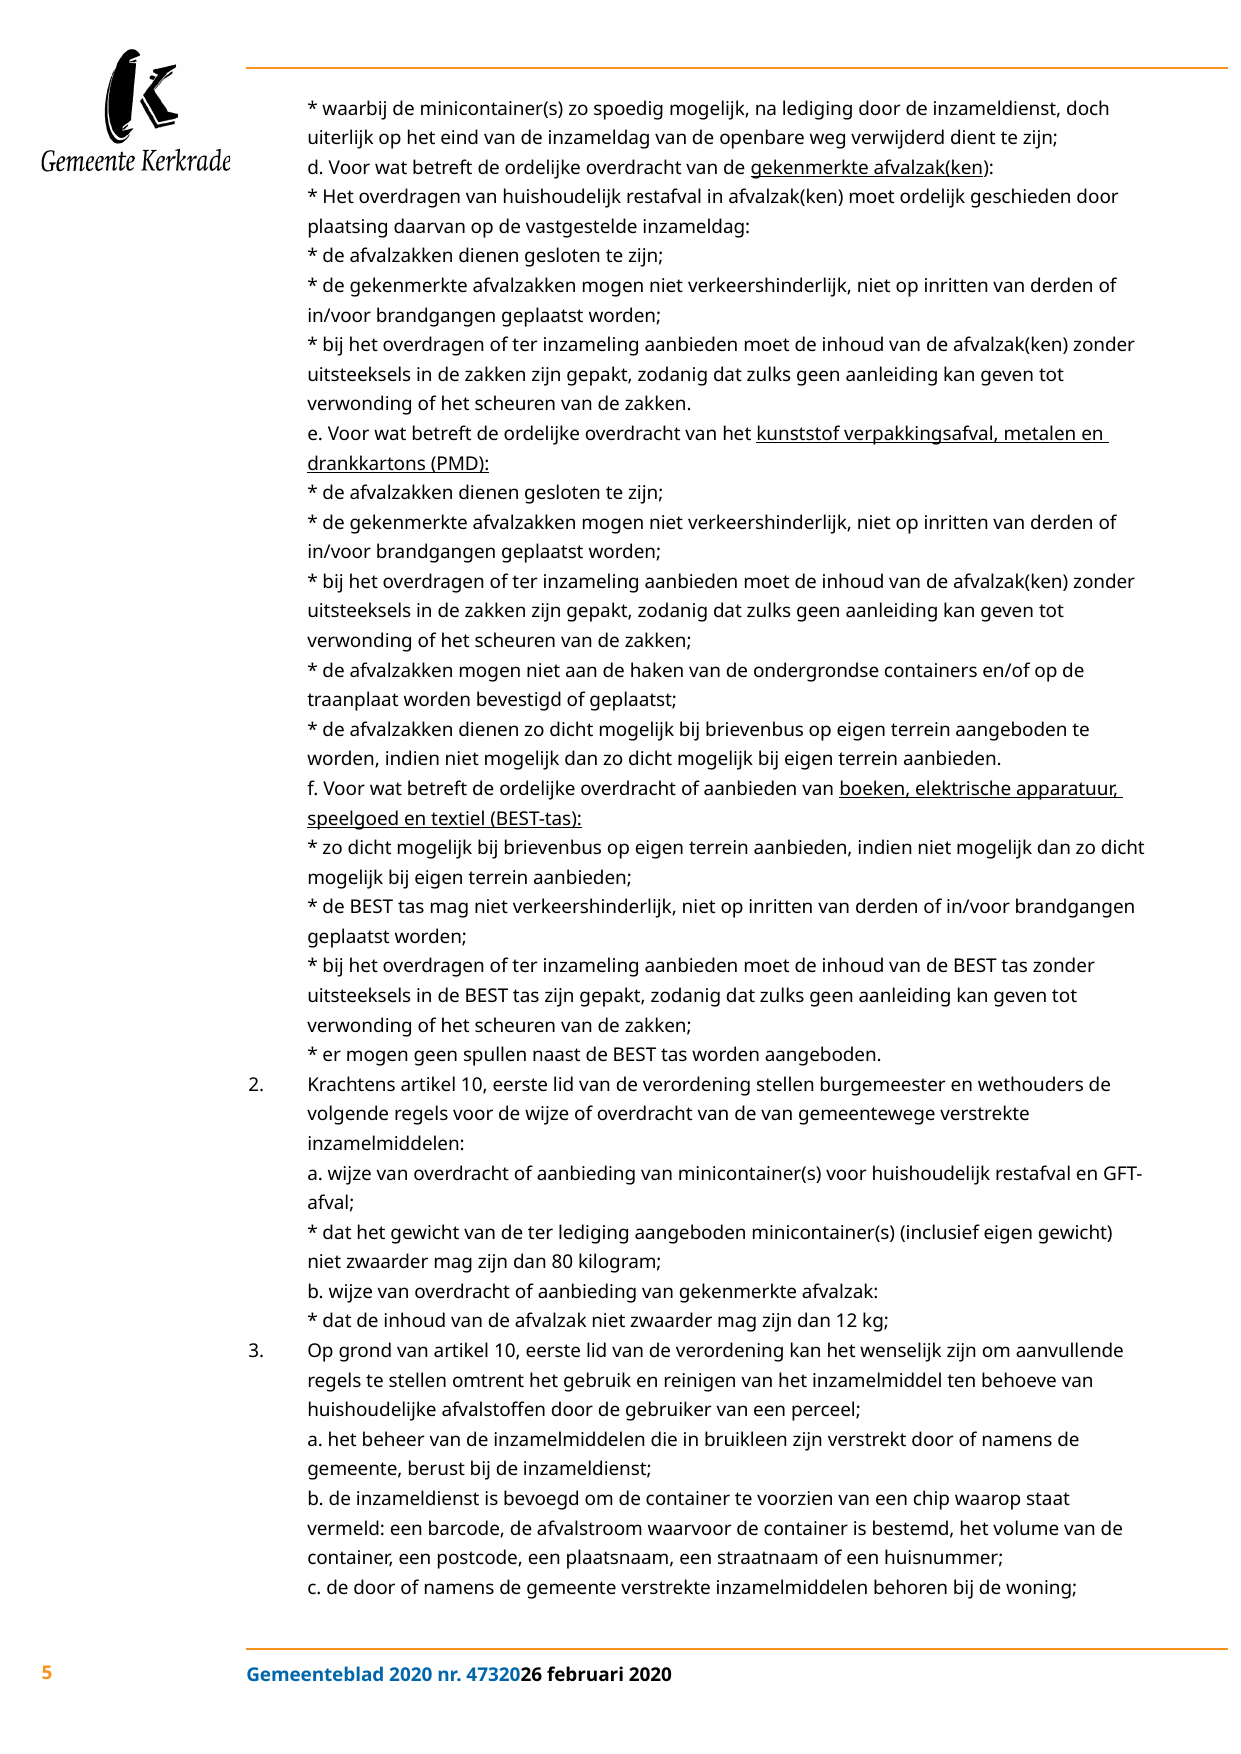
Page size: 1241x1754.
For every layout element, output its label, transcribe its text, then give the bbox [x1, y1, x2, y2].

list * bij het overdragen of ter inzameling aanbieden moet de inhoud van de afvalzak(ken) zonder uitsteeksels in de zakken zijn gepakt, zodanig dat zulks geen aanleiding kan geven tot verwonding of het scheuren van de zakken. [248, 331, 1152, 416]
list a. wijze van overdracht of aanbieding van minicontainer(s) voor huishoudelijk restafval en GFT-afval; [248, 1160, 1152, 1215]
list * de gekenmerkte afvalzakken mogen niet verkeershinderlijk, niet op inritten van derden of in/voor brandgangen geplaatst worden; [248, 509, 1152, 564]
list * bij het overdragen of ter inzameling aanbieden moet de inhoud van de BEST tas zonder uitsteeksels in de BEST tas zijn gepakt, zodanig dat zulks geen aanleiding kan geven tot verwonding of het scheuren van de zakken; [248, 953, 1152, 1038]
list d. Voor wat betreft de ordelijke overdracht van de gekenmerkte afvalzak(ken): [248, 154, 1152, 180]
list * de afvalzakken dienen zo dicht mogelijk bij brievenbus op eigen terrein aangeboden te worden, indien niet mogelijk dan zo dicht mogelijk bij eigen terrein aanbieden. [248, 716, 1152, 771]
list * de afvalzakken dienen gesloten te zijn; [248, 243, 1152, 268]
list f. Voor wat betreft de ordelijke overdracht of aanbieden van boeken, elektrische apparatuur, speelgoed en textiel (BEST-tas): [248, 775, 1152, 831]
picture [41, 47, 231, 172]
list * er mogen geen spullen naast de BEST tas worden aangeboden. [248, 1041, 1152, 1067]
list * dat het gewicht van de ter lediging aangeboden minicontainer(s) (inclusief eigen gewicht) niet zwaarder mag zijn dan 80 kilogram; [248, 1219, 1152, 1274]
list b. wijze van overdracht of aanbieding van gekenmerkte afvalzak: [248, 1278, 1152, 1304]
list * bij het overdragen of ter inzameling aanbieden moet de inhoud van de afvalzak(ken) zonder uitsteeksels in de zakken zijn gepakt, zodanig dat zulks geen aanleiding kan geven tot verwonding of het scheuren van de zakken; [248, 568, 1152, 653]
list c. de door of namens de gemeente verstrekte inzamelmiddelen behoren bij de woning; [248, 1574, 1152, 1600]
list e. Voor wat betreft de ordelijke overdracht van het kunststof verpakkingsafval, metalen en drankkartons (PMD): [248, 420, 1152, 476]
list * dat de inhoud van de afvalzak niet zwaarder mag zijn dan 12 kg; [248, 1308, 1152, 1333]
list Krachtens artikel 10, eerste lid van de verordening stellen burgemeester en wethouders de volgende regels voor de wijze of overdracht van de van gemeentewege verstrekte inzamelmiddelen: [248, 1071, 1152, 1156]
list Op grond van artikel 10, eerste lid van de verordening kan het wenselijk zijn om aanvullende regels te stellen omtrent het gebruik en reinigen van het inzamelmiddel ten behoeve van huishoudelijke afvalstoffen door de gebruiker van een perceel; [248, 1337, 1152, 1422]
list * waarbij de minicontainer(s) zo spoedig mogelijk, na lediging door de inzameldienst, doch uiterlijk op het eind van de inzameldag van de openbare weg verwijderd dient te zijn; [248, 95, 1152, 150]
list a. het beheer van de inzamelmiddelen die in bruikleen zijn verstrekt door of namens de gemeente, berust bij de inzameldienst; [248, 1426, 1152, 1481]
list * Het overdragen van huishoudelijk restafval in afvalzak(ken) moet ordelijk geschieden door plaatsing daarvan op de vastgestelde inzameldag: [248, 183, 1152, 239]
list * de BEST tas mag niet verkeershinderlijk, niet op inritten van derden of in/voor brandgangen geplaatst worden; [248, 893, 1152, 949]
list * de afvalzakken mogen niet aan de haken van de ondergrondse containers en/of op de traanplaat worden bevestigd of geplaatst; [248, 657, 1152, 712]
list b. de inzameldienst is bevoegd om de container te voorzien van een chip waarop staat vermeld: een barcode, de afvalstroom waarvoor de container is bestemd, het volume van de container, een postcode, een plaatsnaam, een straatnaam of een huisnummer; [248, 1485, 1152, 1570]
list * zo dicht mogelijk bij brievenbus op eigen terrein aanbieden, indien niet mogelijk dan zo dicht mogelijk bij eigen terrein aanbieden; [248, 834, 1152, 890]
list * de afvalzakken dienen gesloten te zijn; [248, 479, 1152, 505]
list * de gekenmerkte afvalzakken mogen niet verkeershinderlijk, niet op inritten van derden of in/voor brandgangen geplaatst worden; [248, 272, 1152, 328]
